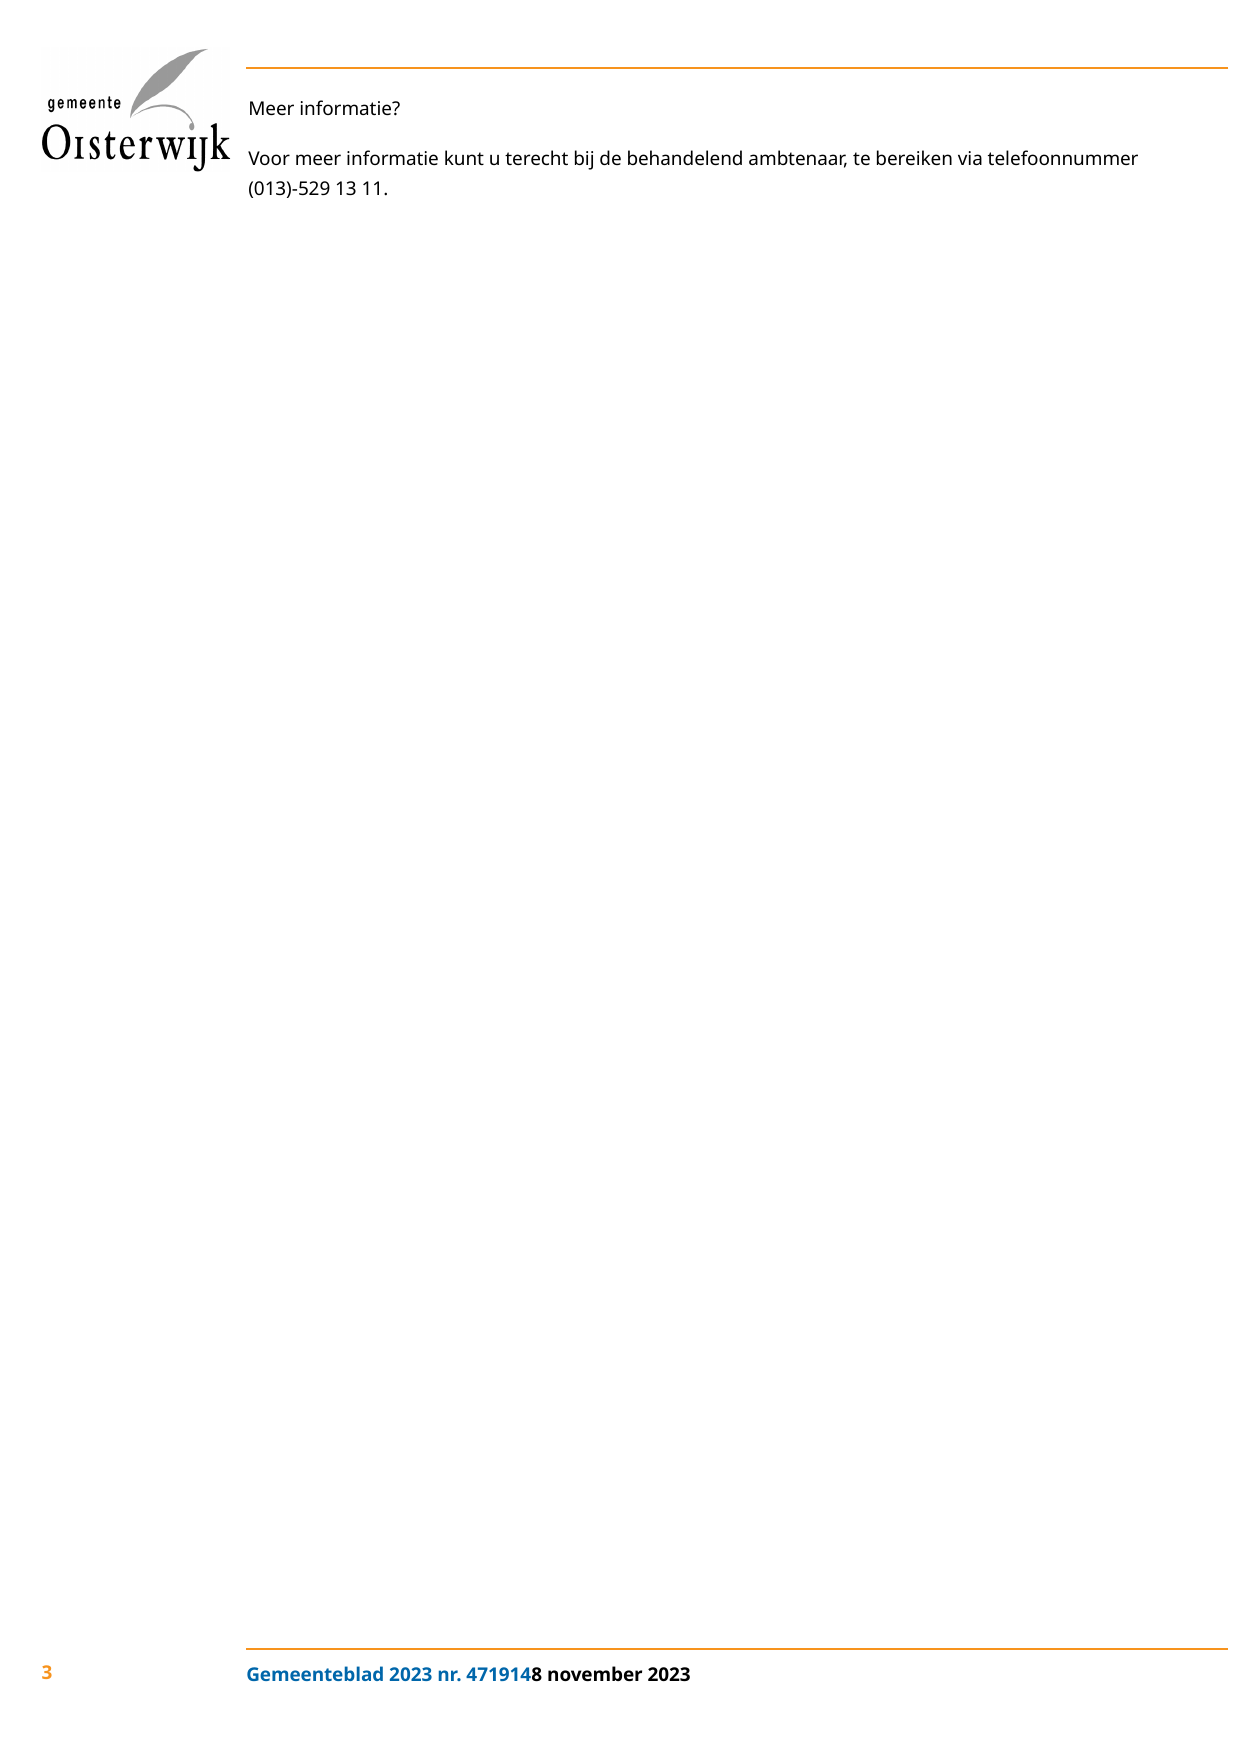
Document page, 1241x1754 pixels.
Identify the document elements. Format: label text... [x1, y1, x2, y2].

picture [41, 47, 231, 172]
text Voor meer informatie kunt u terecht bij de behandelend ambtenaar, te bereiken via telefoonnummer (013)-529 13 11. [248, 145, 1152, 201]
text Meer informatie? [248, 95, 1152, 121]
